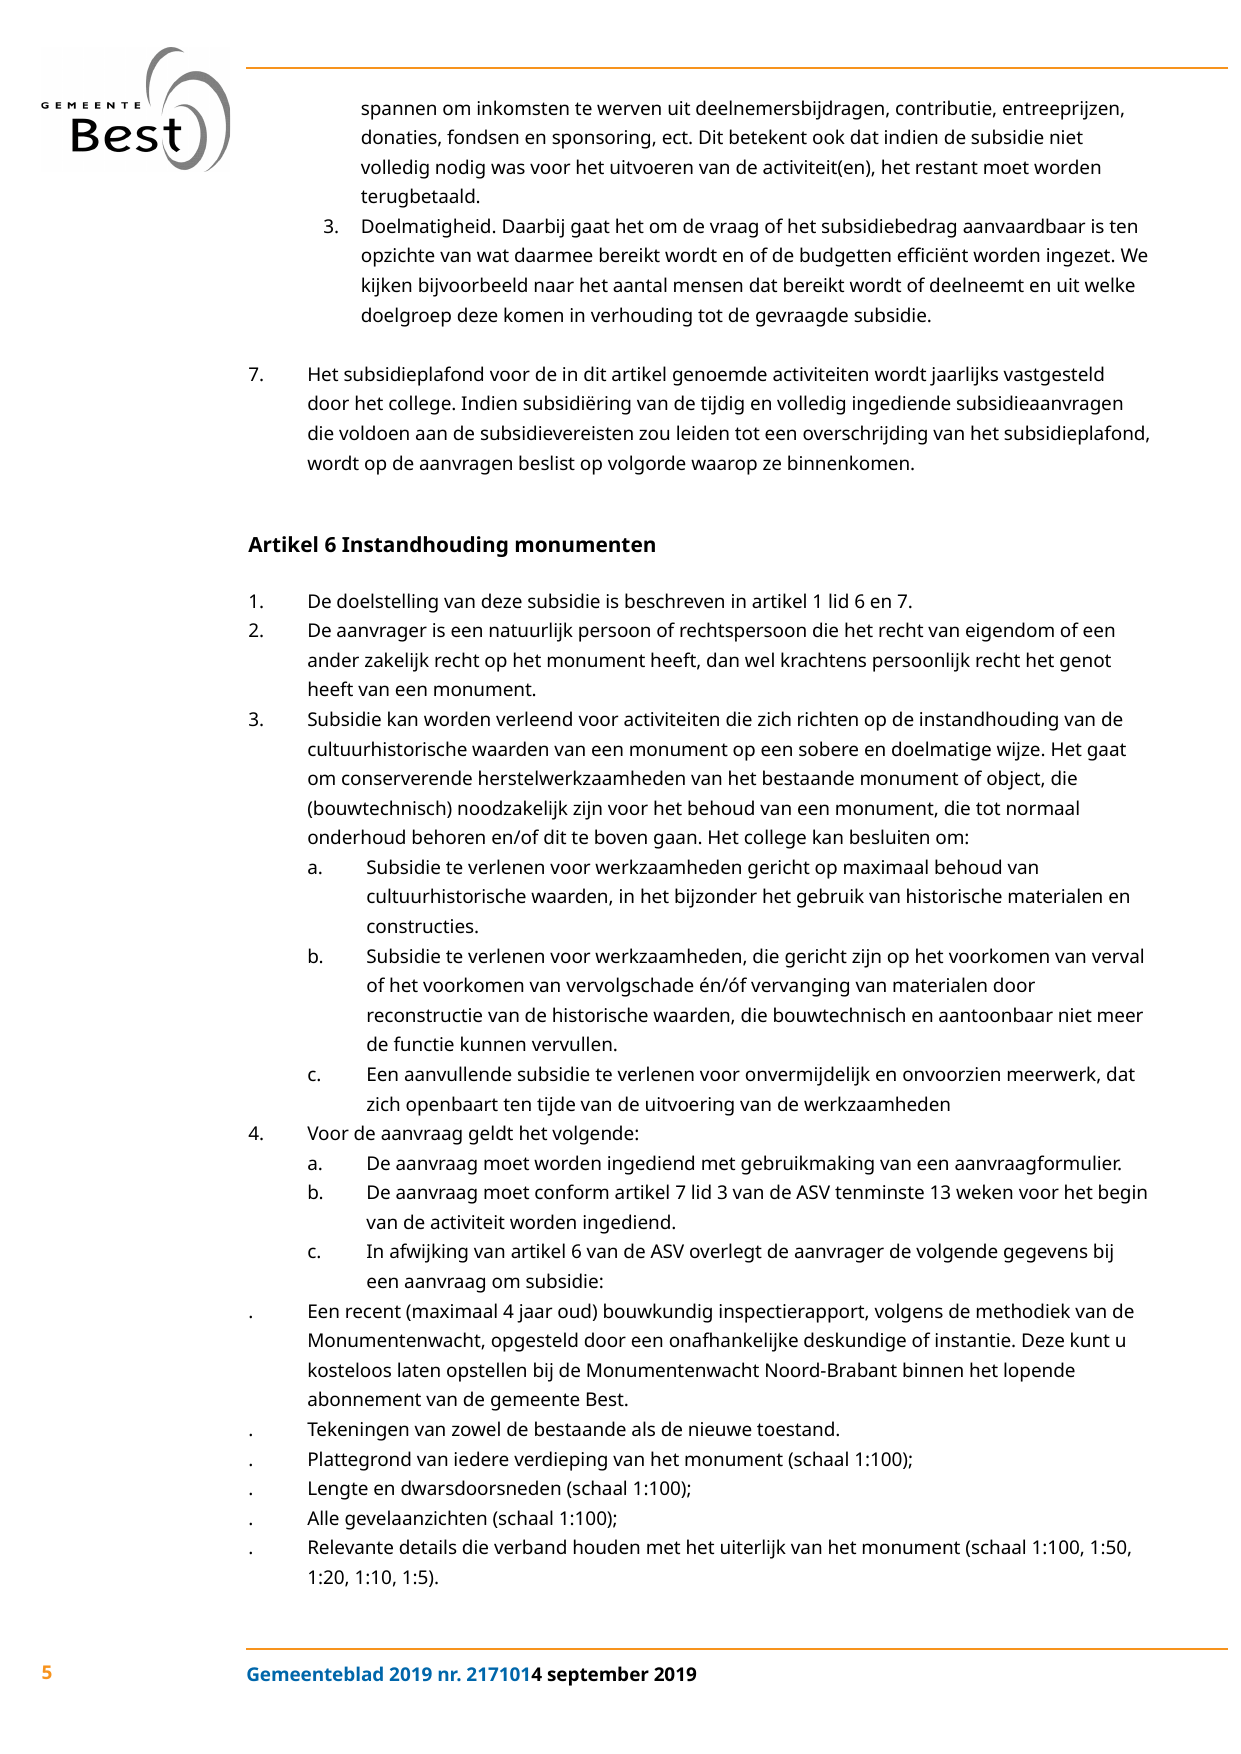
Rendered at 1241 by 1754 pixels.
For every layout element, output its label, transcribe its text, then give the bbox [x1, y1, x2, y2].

list Alle gevelaanzichten (schaal 1:100); [248, 1505, 1152, 1531]
list De doelstelling van deze subsidie is beschreven in artikel 1 lid 6 en 7. [248, 588, 1152, 613]
list Een recent (maximaal 4 jaar oud) bouwkundig inspectierapport, volgens de methodiek van de Monumentenwacht, opgesteld door een onafhankelijke deskundige of instantie. Deze kunt u kosteloos laten opstellen bij de Monumentenwacht Noord-Brabant binnen het lopende abonnement van de gemeente Best. [248, 1298, 1152, 1412]
list spannen om inkomsten te werven uit deelnemersbijdragen, contributie, entreeprijzen, donaties, fondsen en sponsoring, ect. Dit betekent ook dat indien de subsidie niet volledig nodig was voor het uitvoeren van de activiteit(en), het restant moet worden terugbetaald. [323, 95, 1152, 209]
list De aanvraag moet worden ingediend met gebruikmaking van een aanvraagformulier. [307, 1150, 1152, 1176]
list Subsidie kan worden verleend voor activiteiten die zich richten op de instandhouding van de cultuurhistorische waarden van een monument op een sobere en doelmatige wijze. Het gaat om conserverende herstelwerkzaamheden van het bestaande monument of object, die (bouwtechnisch) noodzakelijk zijn voor het behoud van een monument, die tot normaal onderhoud behoren en/of dit te boven gaan. Het college kan besluiten om: [248, 706, 1152, 850]
list Voor de aanvraag geldt het volgende: [248, 1120, 1152, 1146]
list Plattegrond van iedere verdieping van het monument (schaal 1:100); [248, 1446, 1152, 1471]
list Tekeningen van zowel de bestaande als de nieuwe toestand. [248, 1416, 1152, 1442]
list In afwijking van artikel 6 van de ASV overlegt de aanvrager de volgende gegevens bij een aanvraag om subsidie: [307, 1239, 1152, 1294]
text Artikel 6 Instandhouding monumenten [248, 530, 1152, 558]
list Lengte en dwarsdoorsneden (schaal 1:100); [248, 1475, 1152, 1501]
list Relevante details die verband houden met het uiterlijk van het monument (schaal 1:100, 1:50, 1:20, 1:10, 1:5). [248, 1534, 1152, 1590]
list De aanvrager is een natuurlijk persoon of rechtspersoon die het recht van eigendom of een ander zakelijk recht op het monument heeft, dan wel krachtens persoonlijk recht het genot heeft van een monument. [248, 617, 1152, 702]
picture [41, 47, 231, 172]
list Een aanvullende subsidie te verlenen voor onvermijdelijk en onvoorzien meerwerk, dat zich openbaart ten tijde van de uitvoering van de werkzaamheden [307, 1061, 1152, 1116]
list Het subsidieplafond voor de in dit artikel genoemde activiteiten wordt jaarlijks vastgesteld door het college. Indien subsidiëring van de tijdig en volledig ingediende subsidieaanvragen die voldoen aan de subsidievereisten zou leiden tot een overschrijding van het subsidieplafond, wordt op de aanvragen beslist op volgorde waarop ze binnenkomen. [248, 361, 1152, 476]
list Doelmatigheid. Daarbij gaat het om de vraag of het subsidiebedrag aanvaardbaar is ten opzichte van wat daarmee bereikt wordt en of de budgetten efficiënt worden ingezet. We kijken bijvoorbeeld naar het aantal mensen dat bereikt wordt of deelneemt en uit welke doelgroep deze komen in verhouding tot de gevraagde subsidie. [323, 213, 1152, 328]
list De aanvraag moet conform artikel 7 lid 3 van de ASV tenminste 13 weken voor het begin van de activiteit worden ingediend. [307, 1179, 1152, 1235]
list Subsidie te verlenen voor werkzaamheden, die gericht zijn op het voorkomen van verval of het voorkomen van vervolgschade én/óf vervanging van materialen door reconstructie van de historische waarden, die bouwtechnisch en aantoonbaar niet meer de functie kunnen vervullen. [307, 943, 1152, 1057]
list Subsidie te verlenen voor werkzaamheden gericht op maximaal behoud van cultuurhistorische waarden, in het bijzonder het gebruik van historische materialen en constructies. [307, 854, 1152, 939]
